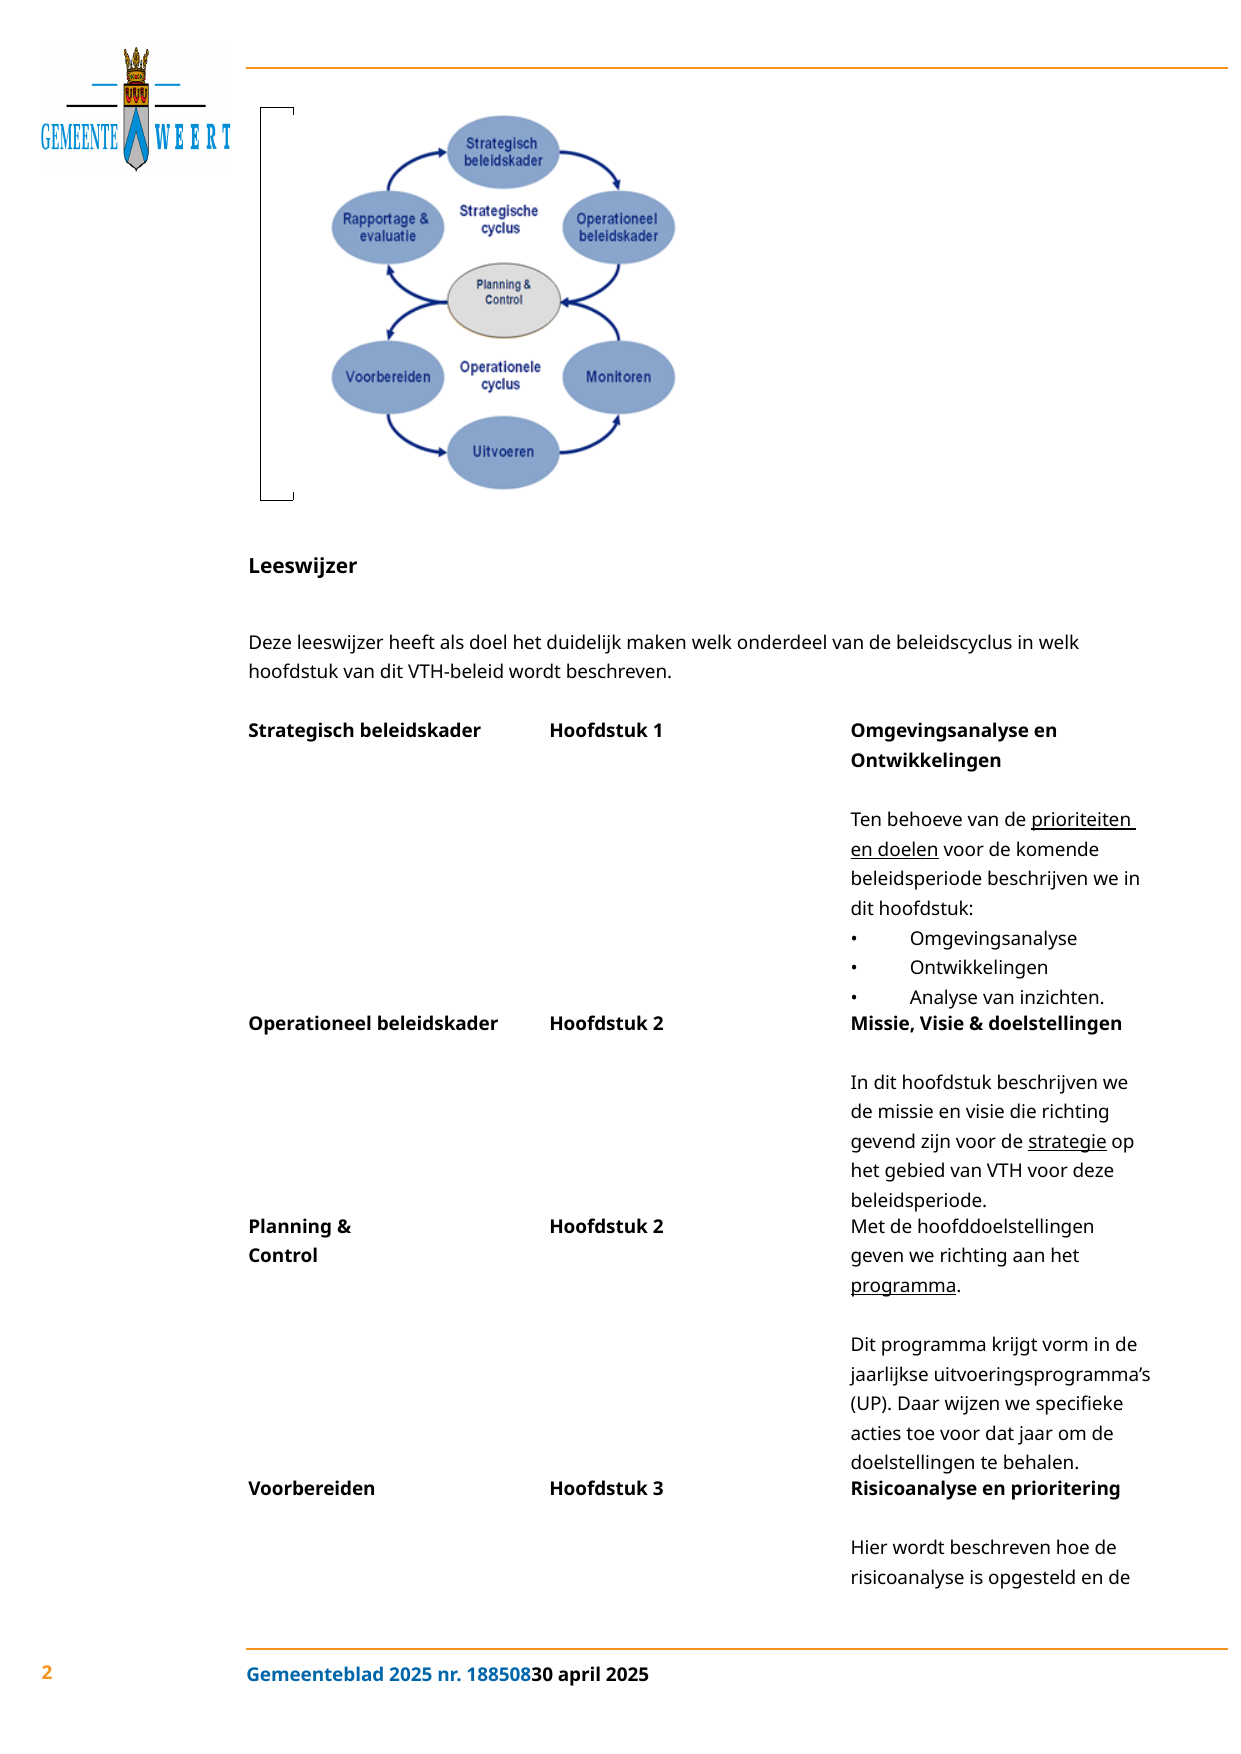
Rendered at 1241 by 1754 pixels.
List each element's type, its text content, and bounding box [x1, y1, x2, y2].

table_cell Hoofdstuk 2 [549, 1213, 850, 1475]
table_header Strategisch beleidskader [248, 718, 549, 1010]
table_cell Missie, Visie & doelstellingen In dit hoofdstuk beschrijven we de missie en visie die richting gevend zijn voor de strategie op het gebied van VTH voor deze beleidsperiode. [850, 1010, 1152, 1213]
table_cell Risicoanalyse en prioritering Hier wordt beschreven hoe de risicoanalyse is opgesteld en de [850, 1475, 1152, 1590]
table_header Hoofdstuk 1 [549, 718, 850, 1010]
picture [41, 47, 231, 172]
table_header Omgevingsanalyse en Ontwikkelingen Ten behoeve van de prioriteiten en doelen voor de komende beleidsperiode beschrijven we in dit hoofdstuk: Omgevingsanalyse Ontwikkelingen Analyse van inzichten. [850, 718, 1152, 1010]
table_cell Hoofdstuk 2 [549, 1010, 850, 1213]
text Deze leeswijzer heeft als doel het duidelijk maken welk onderdeel van de beleidscyclus in welk hoofdstuk van dit VTH-beleid wordt beschreven. [248, 629, 1152, 684]
picture [268, 115, 742, 492]
table_cell Hoofdstuk 3 [549, 1475, 850, 1590]
table_cell Operationeel beleidskader [248, 1010, 549, 1213]
table_cell Voorbereiden [248, 1475, 549, 1590]
table_cell Planning & Control [248, 1213, 549, 1475]
table_cell Met de hoofddoelstellingen geven we richting aan het programma. Dit programma krijgt vorm in de jaarlijkse uitvoeringsprogramma’s (UP). Daar wijzen we specifieke acties toe voor dat jaar om de doelstellingen te behalen. [850, 1213, 1152, 1475]
text Leeswijzer [248, 551, 1152, 579]
